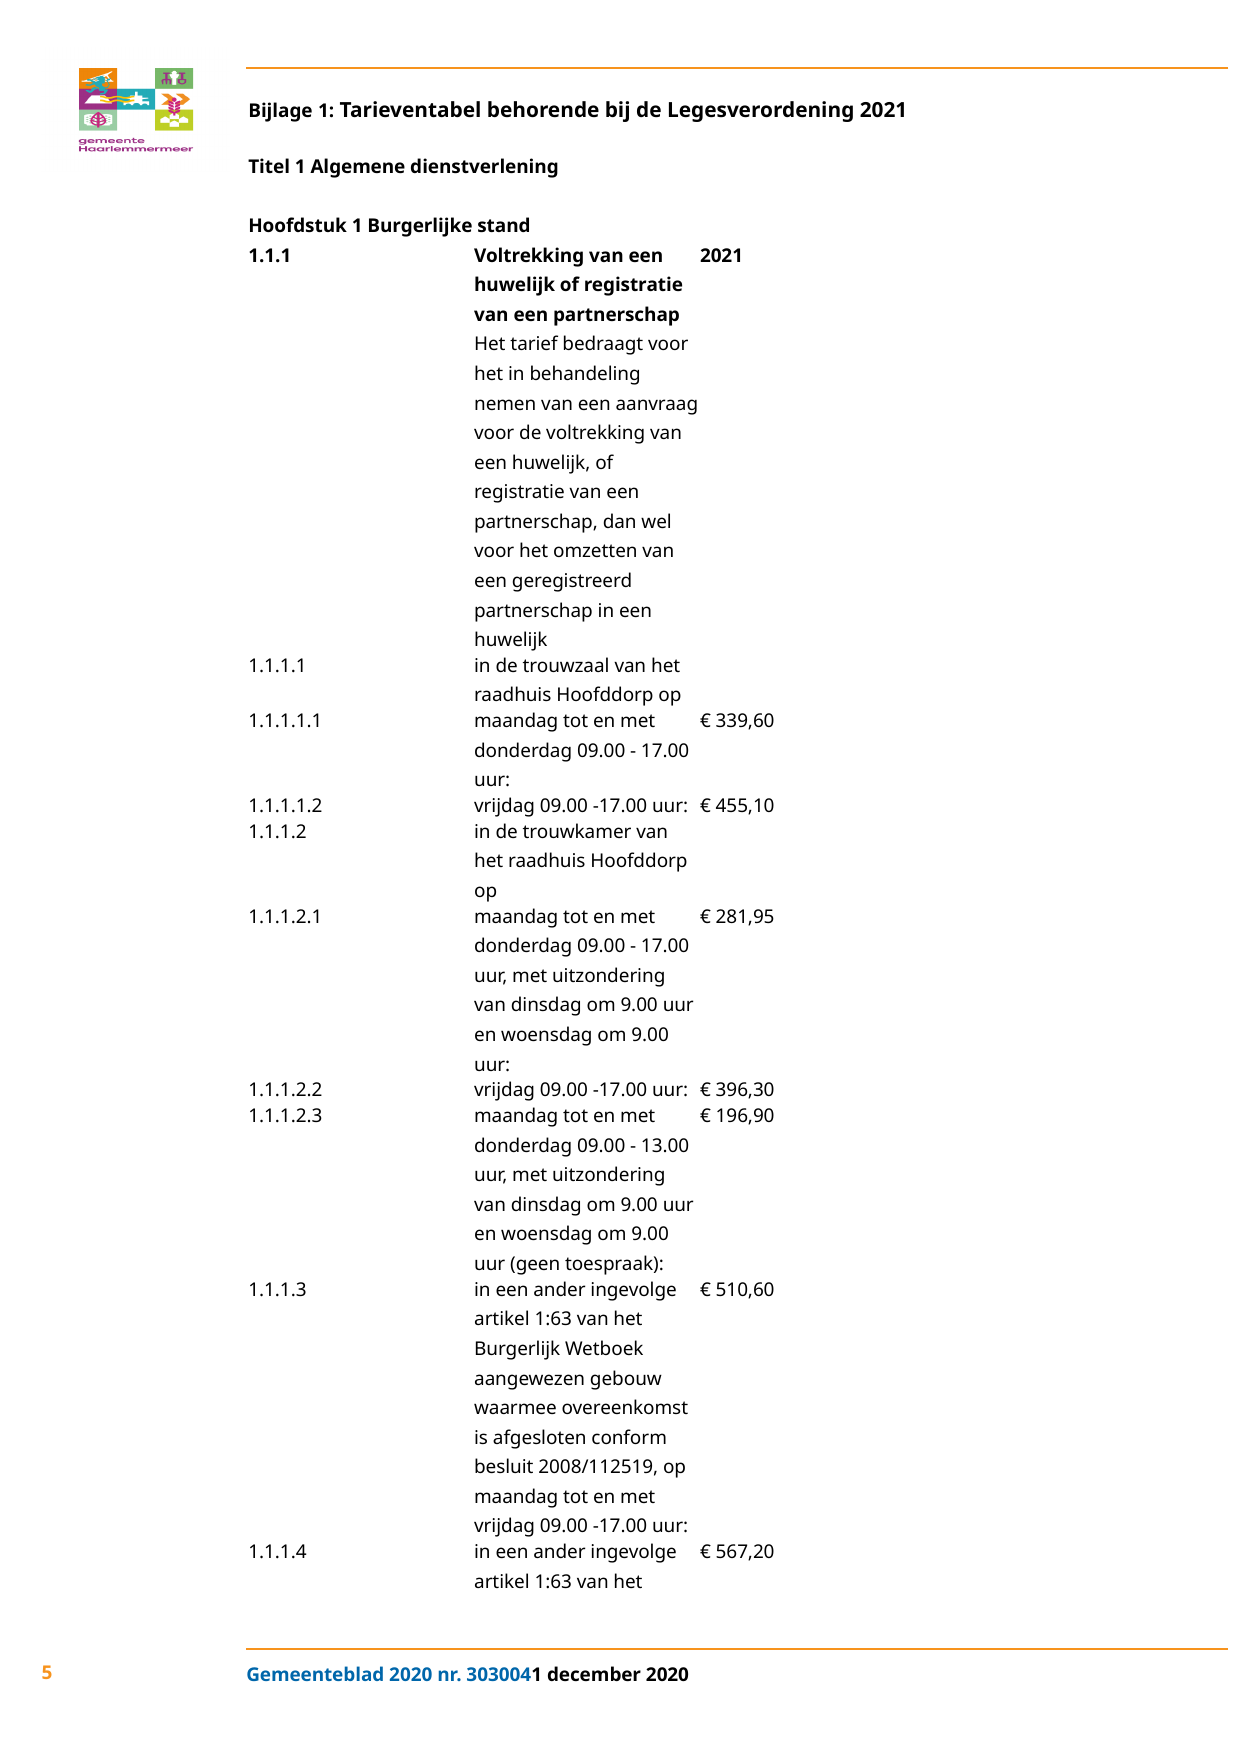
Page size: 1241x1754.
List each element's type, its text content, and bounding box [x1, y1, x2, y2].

table_cell vrijdag 09.00 -17.00 uur: [474, 792, 700, 818]
table_cell [926, 1276, 1152, 1538]
text Bijlage 1: Tarieventabel behorende bij de Legesverordening 2021 [248, 95, 1152, 123]
table_cell [926, 1077, 1152, 1102]
table_cell [926, 792, 1152, 818]
table_cell € 281,95 [700, 903, 926, 1077]
table_cell 1.1.1.2 [248, 818, 474, 903]
table_cell 1.1.1.2.3 [248, 1102, 474, 1276]
table_cell [926, 1102, 1152, 1276]
table_cell in een ander ingevolge artikel 1:63 van het [474, 1538, 700, 1594]
table_cell [926, 708, 1152, 792]
table_cell in de trouwkamer van het raadhuis Hoofddorp op [474, 818, 700, 903]
table_cell € 339,60 [700, 708, 926, 792]
table_cell [926, 268, 1152, 652]
table_cell 1.1.1.4 [248, 1538, 474, 1594]
table_cell [700, 652, 926, 707]
table_cell € 455,10 [700, 792, 926, 818]
table_cell [700, 268, 926, 652]
table_cell [926, 903, 1152, 1077]
table_cell in een ander ingevolge artikel 1:63 van het Burgerlijk Wetboek aangewezen gebouw waarmee overeenkomst is afgesloten conform besluit 2008/112519, op maandag tot en met vrijdag 09.00 -17.00 uur: [474, 1276, 700, 1538]
table_cell 1.1.1.2.2 [248, 1077, 474, 1102]
table_cell [926, 1538, 1152, 1594]
table_header 1.1.1 [248, 242, 474, 652]
table_header Voltrekking van een huwelijk of registratie van een partnerschap Het tarief bedraagt voor het in behandeling nemen van een aanvraag voor de voltrekking van een huwelijk, of registratie van een partnerschap, dan wel voor het omzetten van een geregistreerd partnerschap in een huwelijk [474, 242, 700, 652]
table_header [926, 242, 1152, 267]
table_cell 1.1.1.1.1 [248, 708, 474, 792]
table_cell [926, 652, 1152, 707]
table_cell vrijdag 09.00 -17.00 uur: [474, 1077, 700, 1102]
text Titel 1 Algemene dienstverlening [248, 153, 1152, 179]
text Hoofdstuk 1 Burgerlijke stand [248, 212, 1152, 238]
table_cell € 510,60 [700, 1276, 926, 1538]
table_cell € 567,20 [700, 1538, 926, 1594]
table_cell maandag tot en met donderdag 09.00 - 13.00 uur, met uitzondering van dinsdag om 9.00 uur en woensdag om 9.00 uur (geen toespraak): [474, 1102, 700, 1276]
picture [41, 47, 231, 172]
table_cell 1.1.1.1 [248, 652, 474, 707]
table_cell 1.1.1.3 [248, 1276, 474, 1538]
table_cell in de trouwzaal van het raadhuis Hoofddorp op [474, 652, 700, 707]
table_cell € 396,30 [700, 1077, 926, 1102]
table_cell 1.1.1.1.2 [248, 792, 474, 818]
table_cell [926, 818, 1152, 903]
table_cell [700, 818, 926, 903]
table_cell € 196,90 [700, 1102, 926, 1276]
table_header 2021 [700, 242, 926, 267]
table_cell maandag tot en met donderdag 09.00 - 17.00 uur: [474, 708, 700, 792]
table_cell 1.1.1.2.1 [248, 903, 474, 1077]
table_cell maandag tot en met donderdag 09.00 - 17.00 uur, met uitzondering van dinsdag om 9.00 uur en woensdag om 9.00 uur: [474, 903, 700, 1077]
